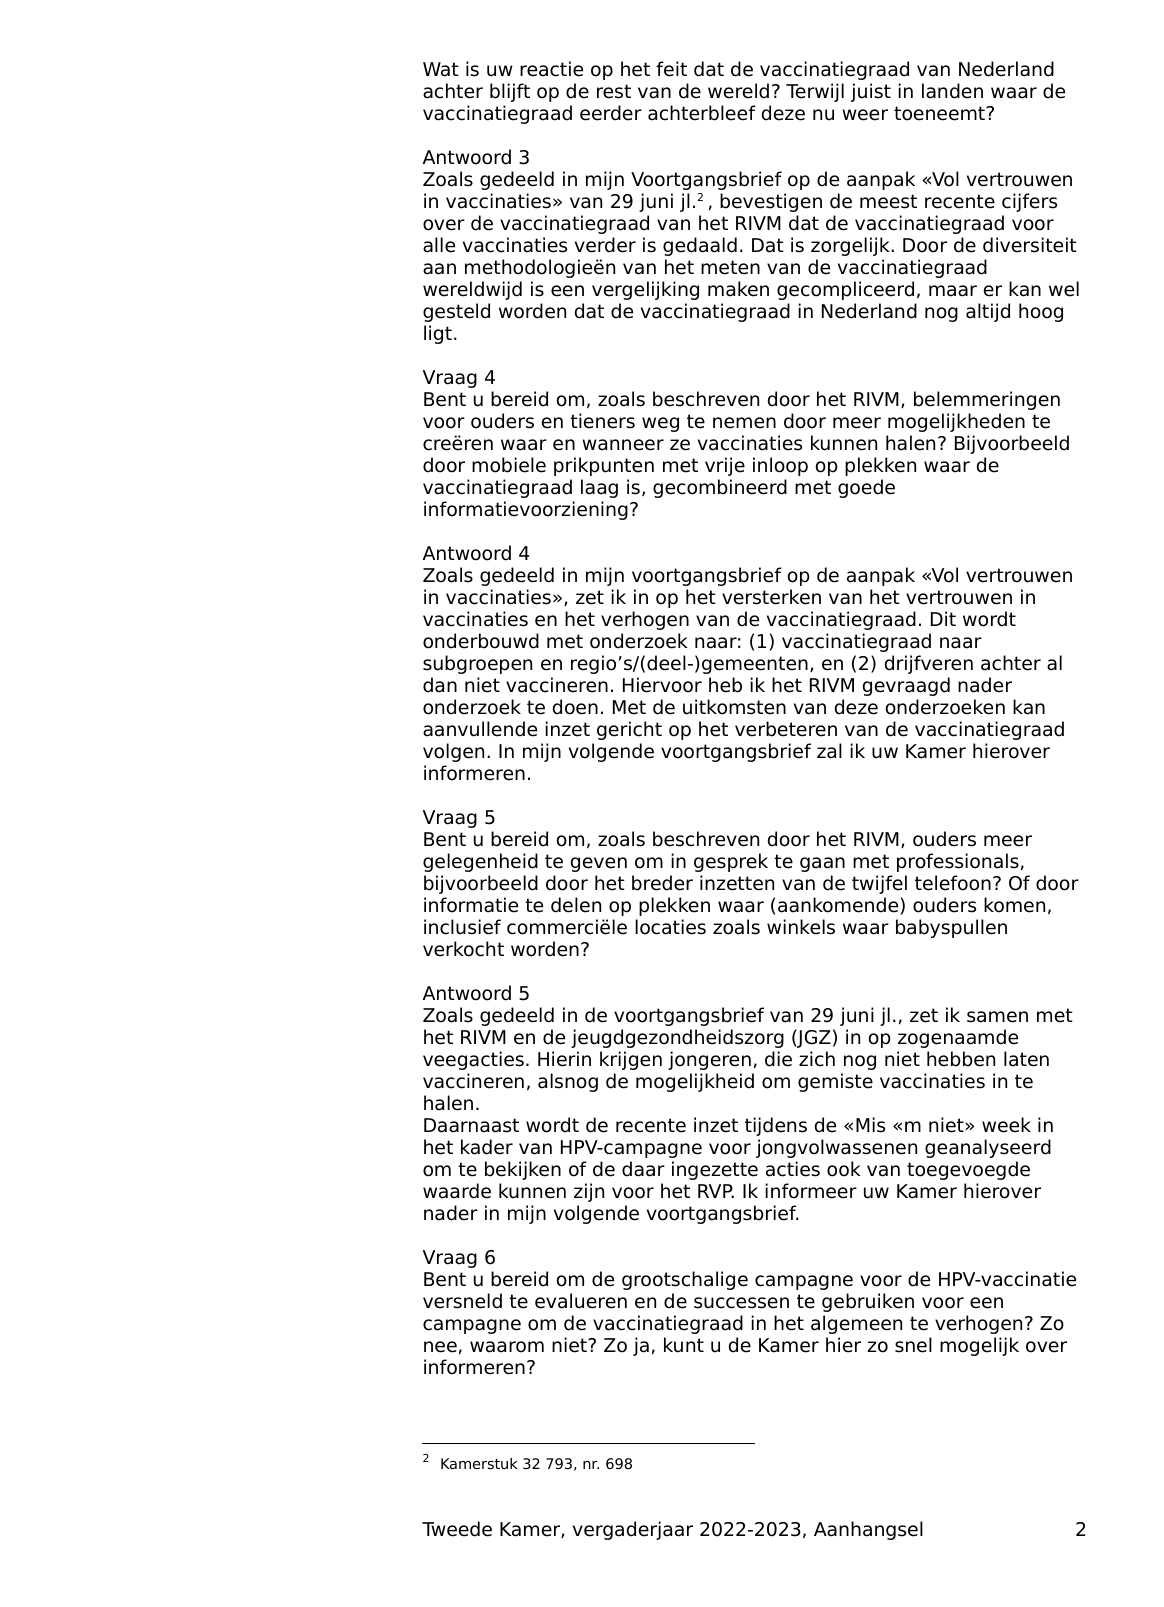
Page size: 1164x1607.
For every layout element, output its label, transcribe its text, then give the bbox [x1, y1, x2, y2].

text Bent u bereid om, zoals beschreven door het RIVM, belemmeringen voor ouders en tieners weg te nemen door meer mogelijkheden te creëren waar en wanneer ze vaccinaties kunnen halen? Bijvoorbeeld door mobiele prikpunten met vrije inloop op plekken waar de vaccinatiegraad laag is, gecombineerd met goede informatievoorziening? [422, 389, 1087, 521]
text Bent u bereid om, zoals beschreven door het RIVM, ouders meer gelegenheid te geven om in gesprek te gaan met professionals, bijvoorbeeld door het breder inzetten van de twijfel telefoon? Of door informatie te delen op plekken waar (aankomende) ouders komen, inclusief commerciële locaties zoals winkels waar babyspullen verkocht worden? [422, 829, 1087, 961]
text Antwoord 5 [422, 983, 1087, 1005]
text Kamerstuk 32 793, nr. 698 [422, 1452, 1087, 1474]
text Vraag 5 [422, 807, 1087, 829]
text Antwoord 3 [422, 147, 1087, 169]
text Zoals gedeeld in de voortgangsbrief van 29 juni jl., zet ik samen met het RIVM en de jeugdgezondheidszorg (JGZ) in op zogenaamde veegacties. Hierin krijgen jongeren, die zich nog niet hebben laten vaccineren, alsnog de mogelijkheid om gemiste vaccinaties in te halen. [422, 1005, 1087, 1115]
text Daarnaast wordt de recente inzet tijdens de «Mis «m niet» week in het kader van HPV-campagne voor jongvolwassenen geanalyseerd om te bekijken of de daar ingezette acties ook van toegevoegde waarde kunnen zijn voor het RVP. Ik informeer uw Kamer hierover nader in mijn volgende voortgangsbrief. [422, 1115, 1087, 1225]
text Bent u bereid om de grootschalige campagne voor de HPV-vaccinatie versneld te evalueren en de successen te gebruiken voor een campagne om de vaccinatiegraad in het algemeen te verhogen? Zo nee, waarom niet? Zo ja, kunt u de Kamer hier zo snel mogelijk over informeren? [422, 1269, 1087, 1379]
text Zoals gedeeld in mijn Voortgangsbrief op de aanpak «Vol vertrouwen in vaccinaties» van 29 juni jl., bevestigen de meest recente cijfers over de vaccinatiegraad van het RIVM dat de vaccinatiegraad voor alle vaccinaties verder is gedaald. Dat is zorgelijk. Door de diversiteit aan methodologieën van het meten van de vaccinatiegraad wereldwijd is een vergelijking maken gecompliceerd, maar er kan wel gesteld worden dat de vaccinatiegraad in Nederland nog altijd hoog ligt. [422, 169, 1087, 345]
text Antwoord 4 [422, 543, 1087, 565]
text Wat is uw reactie op het feit dat de vaccinatiegraad van Nederland achter blijft op de rest van de wereld? Terwijl juist in landen waar de vaccinatiegraad eerder achterbleef deze nu weer toeneemt? [422, 59, 1087, 125]
text Vraag 6 [422, 1247, 1087, 1269]
text Zoals gedeeld in mijn voortgangsbrief op de aanpak «Vol vertrouwen in vaccinaties», zet ik in op het versterken van het vertrouwen in vaccinaties en het verhogen van de vaccinatiegraad. Dit wordt onderbouwd met onderzoek naar: (1) vaccinatiegraad naar subgroepen en regio’s/(deel-)gemeenten, en (2) drijfveren achter al dan niet vaccineren. Hiervoor heb ik het RIVM gevraagd nader onderzoek te doen. Met de uitkomsten van deze onderzoeken kan aanvullende inzet gericht op het verbeteren van de vaccinatiegraad volgen. In mijn volgende voortgangsbrief zal ik uw Kamer hierover informeren. [422, 565, 1087, 785]
text Vraag 4 [422, 367, 1087, 389]
